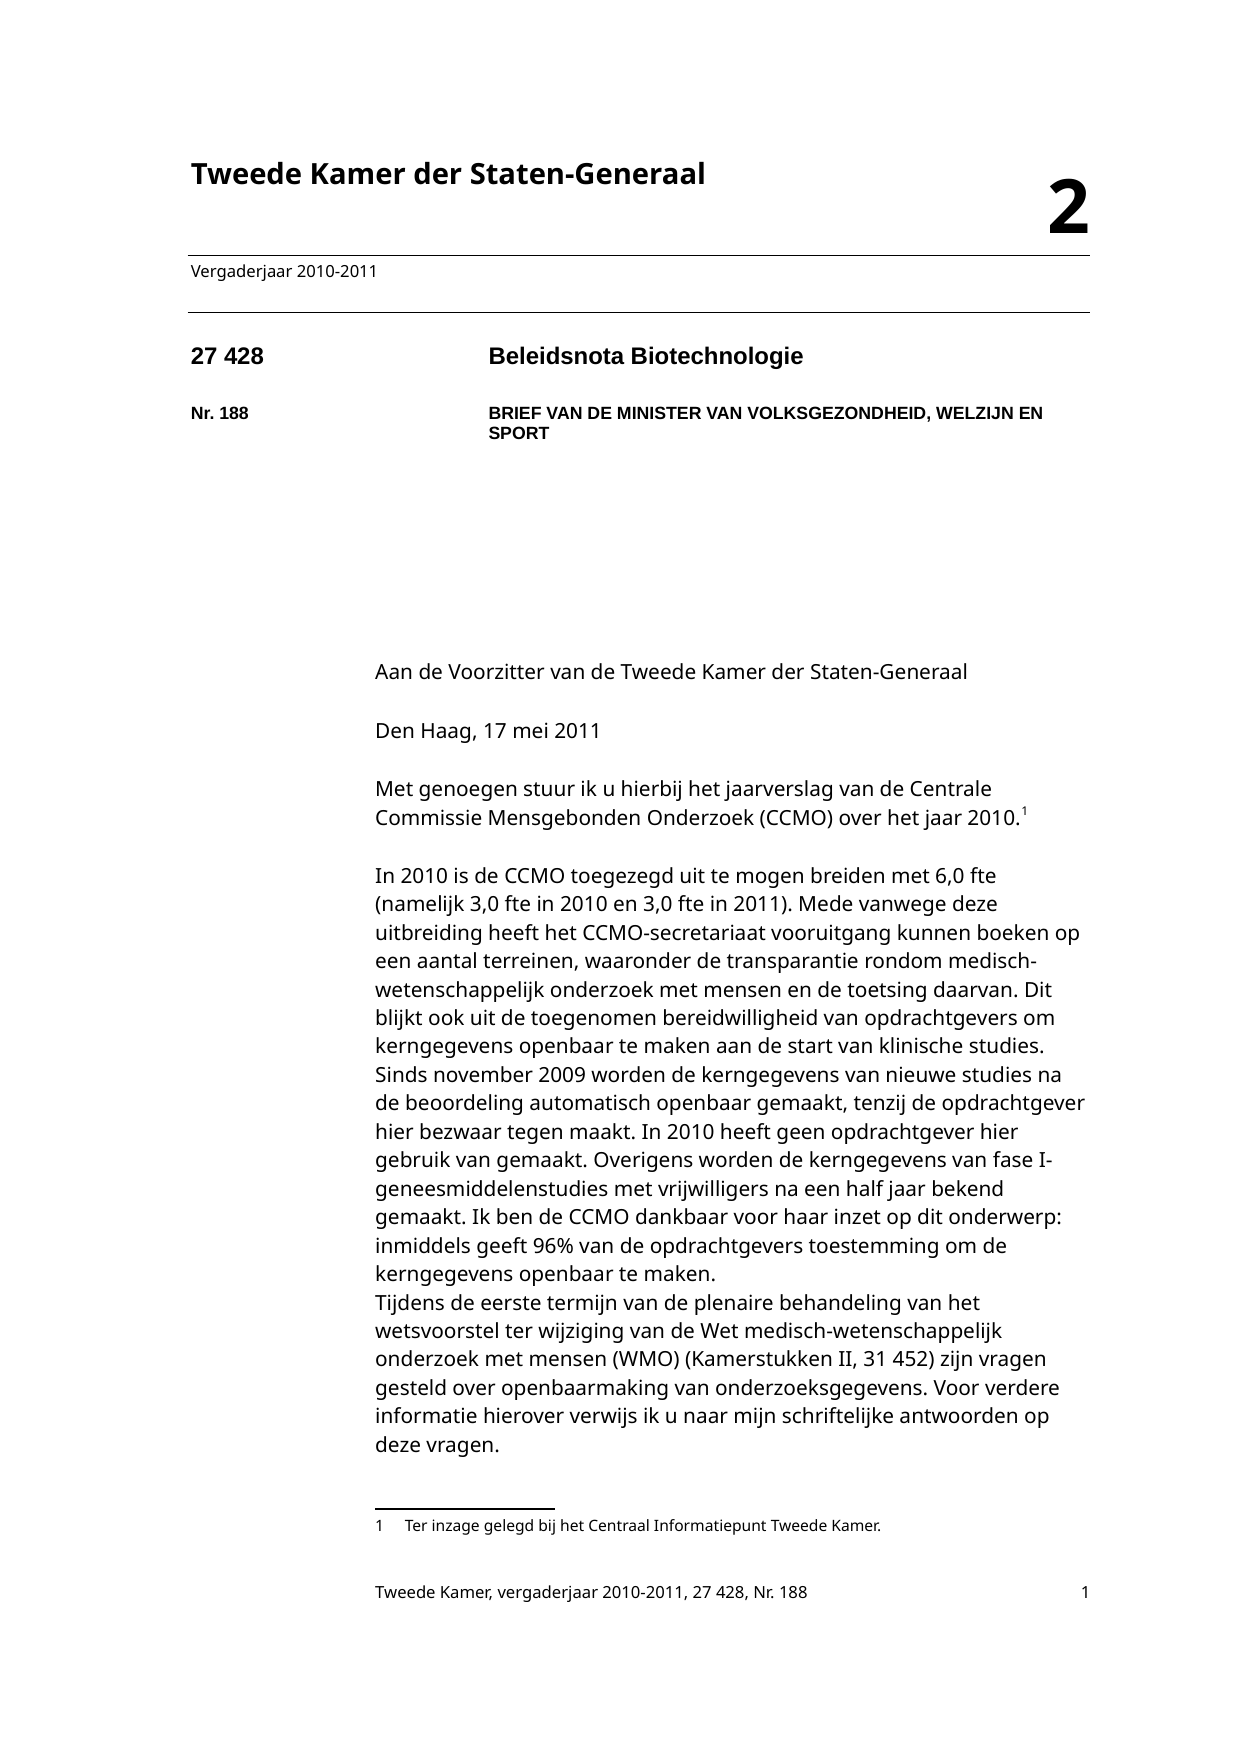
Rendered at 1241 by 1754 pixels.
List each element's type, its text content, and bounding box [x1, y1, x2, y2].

table_cell Beleidsnota Biotechnologie [485, 339, 1090, 399]
table_cell BRIEF VAN DE MINISTER VAN VOLKSGEZONDHEID, WELZIJN EN SPORT [485, 399, 1090, 539]
table_cell Vergaderjaar 2010-2011 [188, 256, 485, 312]
table_cell [485, 313, 1090, 339]
text Aan de Voorzitter van de Tweede Kamer der Staten-Generaal [375, 657, 1090, 686]
table_header 2 [910, 150, 1090, 255]
table_header Tweede Kamer der Staten-Generaal [188, 150, 909, 255]
table_cell Nr. 188 [188, 399, 485, 539]
table_cell 27 428 [188, 339, 485, 399]
table_cell [485, 256, 1090, 312]
text Tijdens de eerste termijn van de plenaire behandeling van het wetsvoorstel ter wijziging van de Wet medisch-wetenschappelijk onderzoek met mensen (WMO) (Kamerstukken II, 31 452) zijn vragen gesteld over openbaarmaking van onderzoeksgegevens. Voor verdere informatie hierover verwijs ik u naar mijn schriftelijke antwoorden op deze vragen. [375, 1288, 1090, 1458]
text Met genoegen stuur ik u hierbij het jaarverslag van de Centrale Commissie Mensgebonden Onderzoek (CCMO) over het jaar 2010. [375, 774, 1090, 831]
table_cell [188, 313, 485, 339]
text Ter inzage gelegd bij het Centraal Informatiepunt Tweede Kamer. [375, 1508, 1090, 1536]
text Den Haag, 17 mei 2011 [375, 716, 1090, 744]
text In 2010 is de CCMO toegezegd uit te mogen breiden met 6,0 fte (namelijk 3,0 fte in 2010 en 3,0 fte in 2011). Mede vanwege deze uitbreiding heeft het CCMO-secretariaat vooruitgang kunnen boeken op een aantal terreinen, waaronder de transparantie rondom medisch-wetenschappelijk onderzoek met mensen en de toetsing daarvan. Dit blijkt ook uit de toegenomen bereidwilligheid van opdrachtgevers om kerngegevens openbaar te maken aan de start van klinische studies. Sinds november 2009 worden de kerngegevens van nieuwe studies na de beoordeling automatisch openbaar gemaakt, tenzij de opdrachtgever hier bezwaar tegen maakt. In 2010 heeft geen opdrachtgever hier gebruik van gemaakt. Overigens worden de kerngegevens van fase I-geneesmiddelenstudies met vrijwilligers na een half jaar bekend gemaakt. Ik ben de CCMO dankbaar voor haar inzet op dit onderwerp: inmiddels geeft 96% van de opdrachtgevers toestemming om de kerngegevens openbaar te maken. [375, 861, 1090, 1288]
